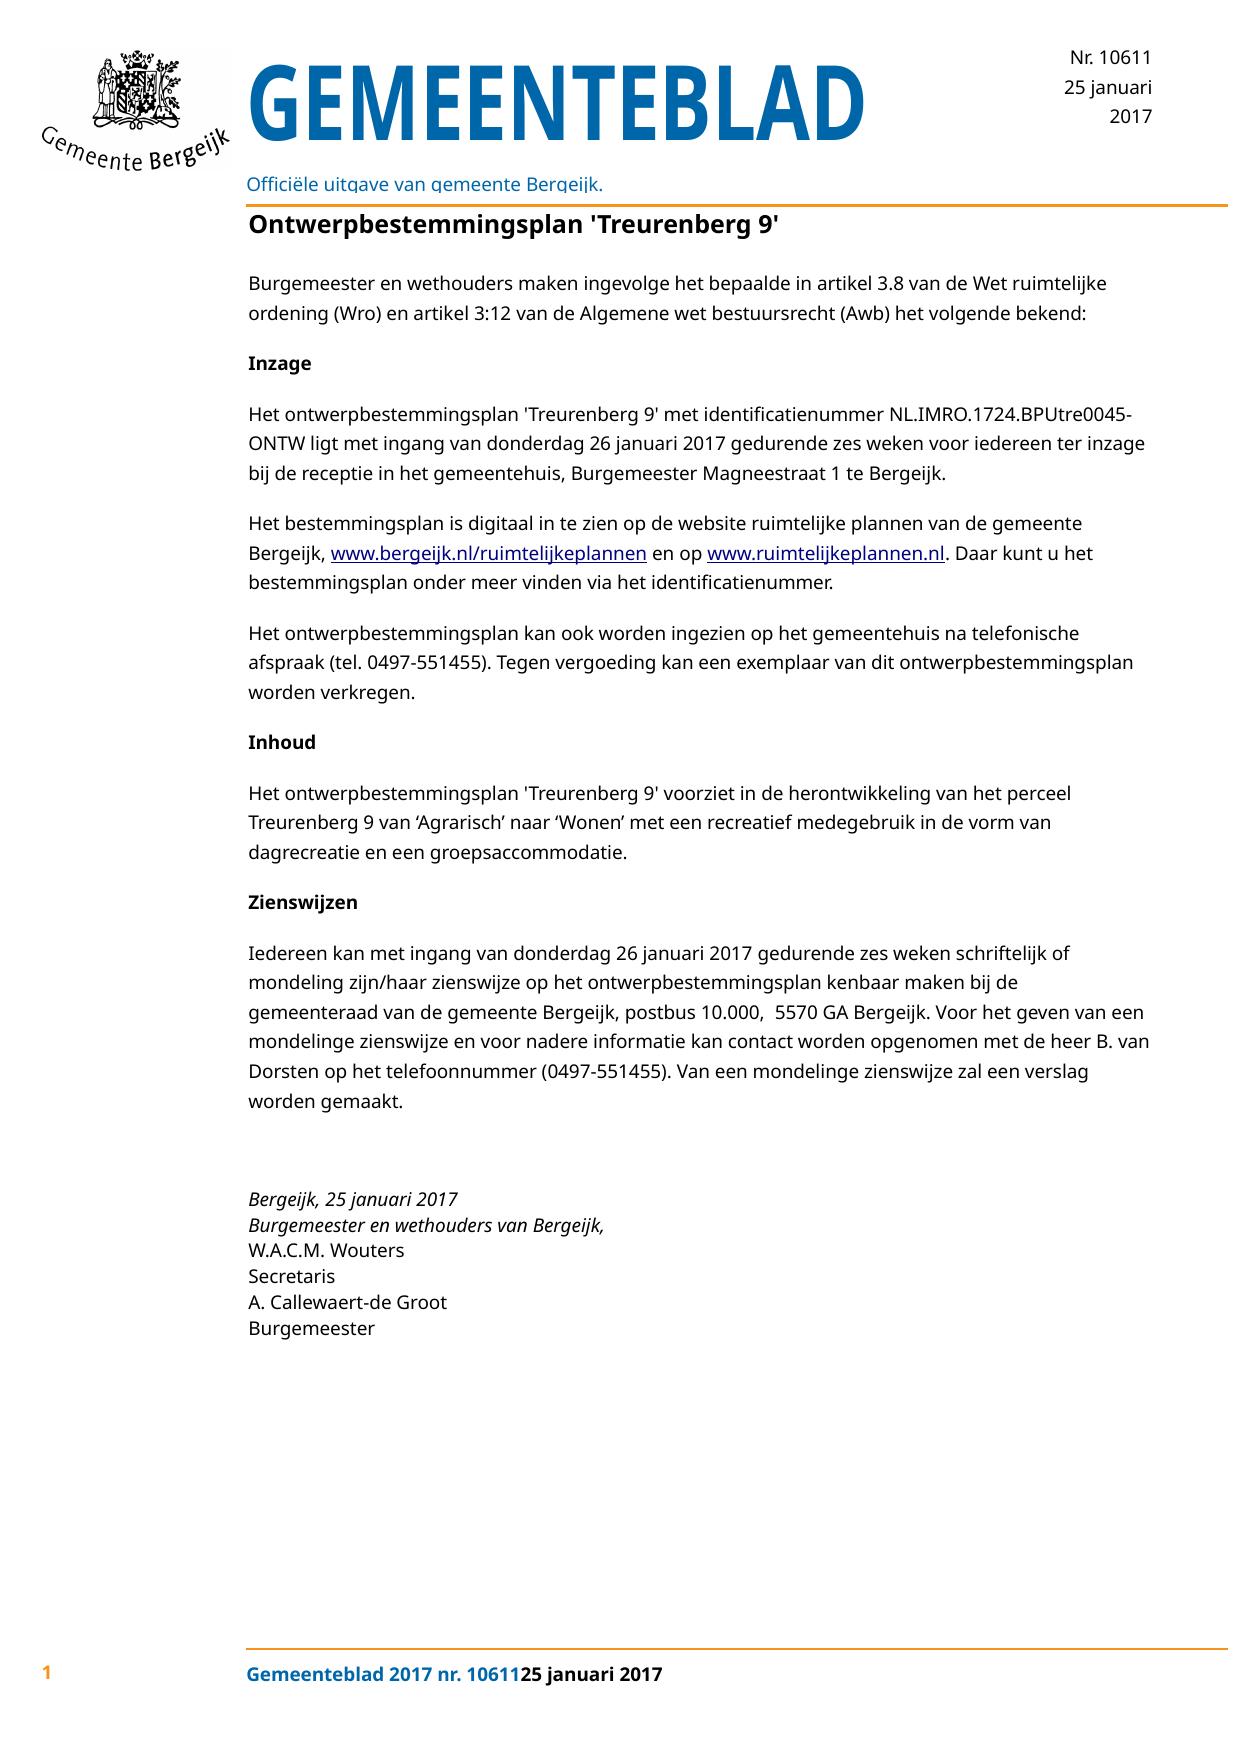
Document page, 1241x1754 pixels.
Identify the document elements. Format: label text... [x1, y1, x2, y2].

text Het ontwerpbestemmingsplan 'Treurenberg 9' met identificatienummer NL.IMRO.1724.BPUtre0045-ONTW ligt met ingang van donderdag 26 januari 2017 gedurende zes weken voor iedereen ter inzage bij de receptie in het gemeentehuis, Burgemeester Magneestraat 1 te Bergeijk. [248, 401, 1152, 486]
text W.A.C.M. Wouters [248, 1237, 1152, 1263]
text Iedereen kan met ingang van donderdag 26 januari 2017 gedurende zes weken schriftelijk of mondeling zijn/haar zienswijze op het ontwerpbestemmingsplan kenbaar maken bij de gemeenteraad van de gemeente Bergeijk, postbus 10.000, 5570 GA Bergeijk. Voor het geven van een mondelinge zienswijze en voor nadere informatie kan contact worden opgenomen met de heer B. van Dorsten op het telefoonnummer (0497-551455). Van een mondelinge zienswijze zal een verslag worden gemaakt. [248, 940, 1152, 1113]
text Het ontwerpbestemmingsplan kan ook worden ingezien op het gemeentehuis na telefonische afspraak (tel. 0497-551455). Tegen vergoeding kan een exemplaar van dit ontwerpbestemmingsplan worden verkregen. [248, 620, 1152, 705]
text Burgemeester en wethouders maken ingevolge het bepaalde in artikel 3.8 van de Wet ruimtelijke ordening (Wro) en artikel 3:12 van de Algemene wet bestuursrecht (Awb) het volgende bekend: [248, 270, 1152, 326]
text Het ontwerpbestemmingsplan 'Treurenberg 9' voorziet in de herontwikkeling van het perceel Treurenberg 9 van ‘Agrarisch’ naar ‘Wonen’ met een recreatief medegebruik in de vorm van dagrecreatie en een groepsaccommodatie. [248, 780, 1152, 865]
text Inhoud [248, 729, 1152, 755]
text Burgemeester en wethouders van Bergeijk, [248, 1212, 1152, 1237]
text Ontwerpbestemmingsplan 'Treurenberg 9' [248, 207, 1152, 241]
picture [41, 47, 231, 172]
text Zienswijzen [248, 889, 1152, 915]
text A. Callewaert-de Groot [248, 1289, 1152, 1315]
text Het bestemmingsplan is digitaal in te zien op de website ruimtelijke plannen van de gemeente Bergeijk, www.bergeijk.nl/ruimtelijkeplannen en op www.ruimtelijkeplannen.nl. Daar kunt u het bestemmingsplan onder meer vinden via het identificatienummer. [248, 510, 1152, 595]
text Inzage [248, 350, 1152, 376]
text Burgemeester [248, 1315, 1152, 1340]
text Secretaris [248, 1263, 1152, 1289]
text Bergeijk, 25 januari 2017 [248, 1186, 1152, 1212]
